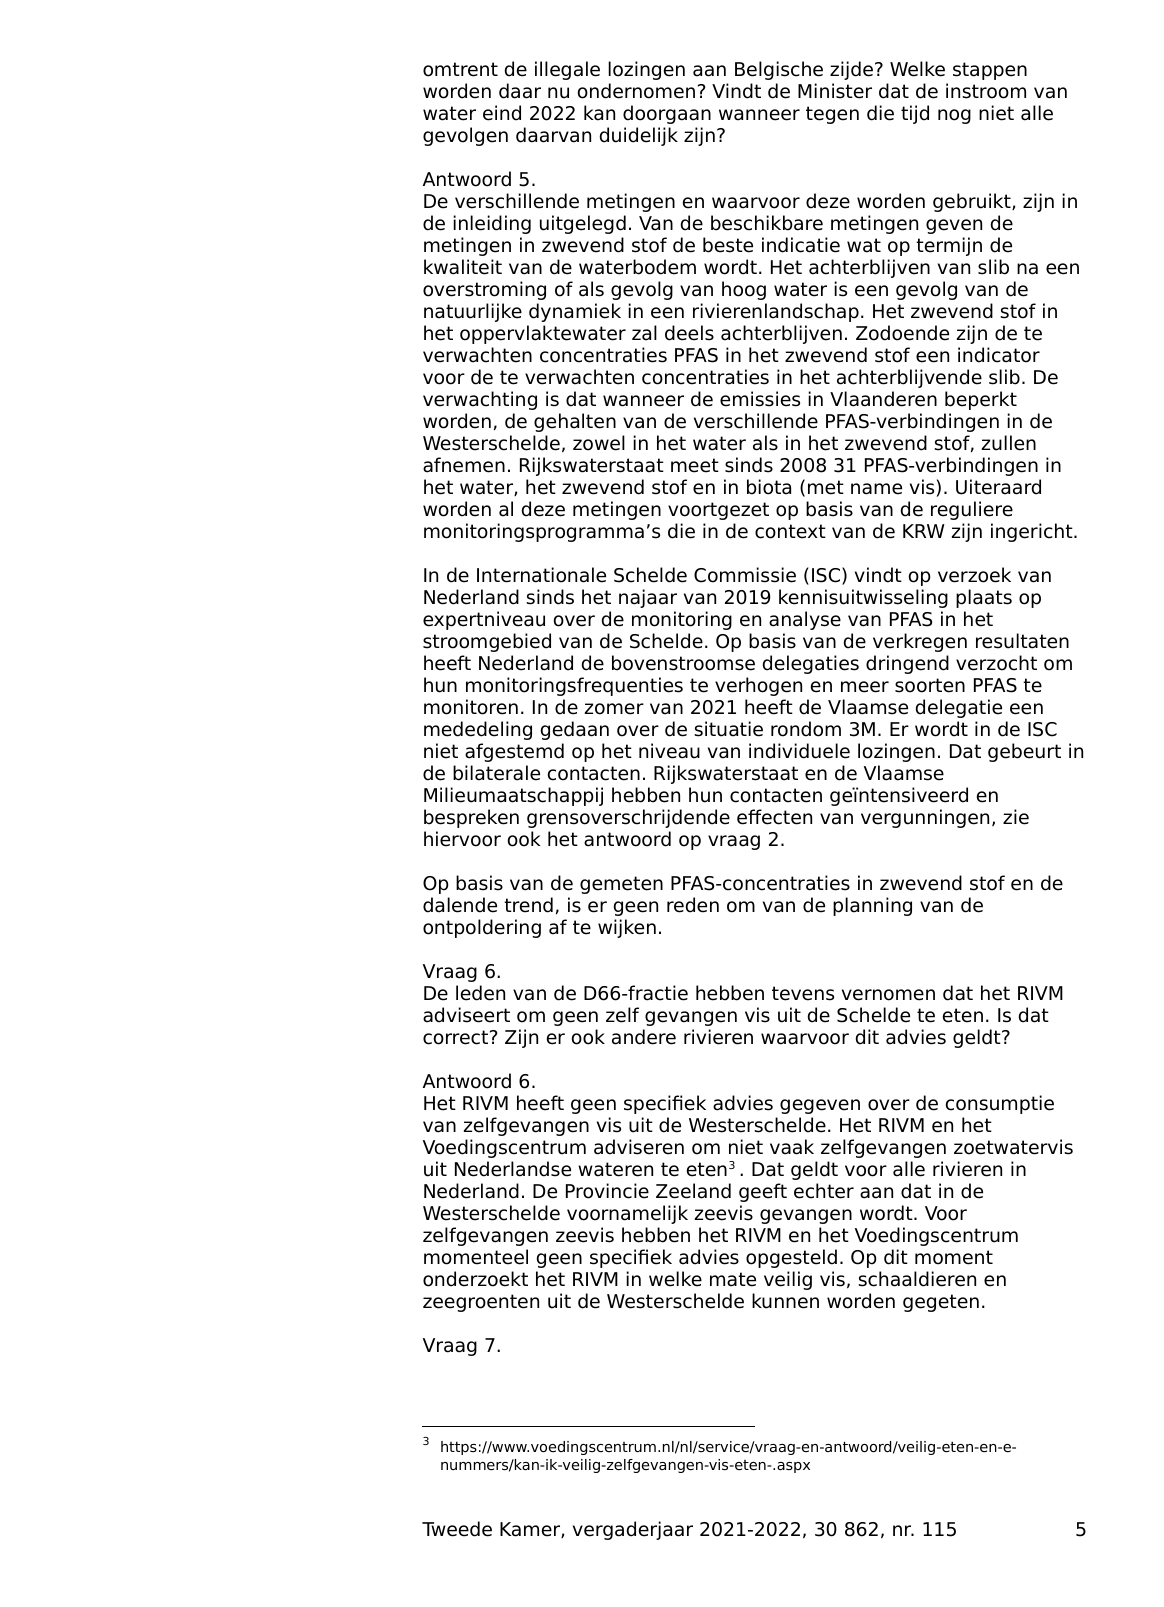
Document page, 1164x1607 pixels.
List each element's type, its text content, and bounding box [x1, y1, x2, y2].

text Het RIVM heeft geen specifiek advies gegeven over de consumptie van zelfgevangen vis uit de Westerschelde. Het RIVM en het Voedingscentrum adviseren om niet vaak zelfgevangen zoetwatervis uit Nederlandse wateren te eten. Dat geldt voor alle rivieren in Nederland. De Provincie Zeeland geeft echter aan dat in de Westerschelde voornamelijk zeevis gevangen wordt. Voor zelfgevangen zeevis hebben het RIVM en het Voedingscentrum momenteel geen specifiek advies opgesteld. Op dit moment onderzoekt het RIVM in welke mate veilig vis, schaaldieren en zeegroenten uit de Westerschelde kunnen worden gegeten. [422, 1093, 1087, 1313]
text omtrent de illegale lozingen aan Belgische zijde? Welke stappen worden daar nu ondernomen? Vindt de Minister dat de instroom van water eind 2022 kan doorgaan wanneer tegen die tijd nog niet alle gevolgen daarvan duidelijk zijn? [422, 59, 1087, 147]
text Vraag 7. [422, 1335, 1087, 1357]
text Antwoord 6. [422, 1071, 1087, 1093]
text Antwoord 5. [422, 169, 1087, 191]
text Op basis van de gemeten PFAS-concentraties in zwevend stof en de dalende trend, is er geen reden om van de planning van de ontpoldering af te wijken. [422, 873, 1087, 939]
text https://www.voedingscentrum.nl/nl/service/vraag-en-antwoord/veilig-eten-en-e-nummers/kan-ik-veilig-zelfgevangen-vis-eten-.aspx [422, 1435, 1087, 1474]
text Vraag 6. [422, 961, 1087, 983]
text In de Internationale Schelde Commissie (ISC) vindt op verzoek van Nederland sinds het najaar van 2019 kennisuitwisseling plaats op expertniveau over de monitoring en analyse van PFAS in het stroomgebied van de Schelde. Op basis van de verkregen resultaten heeft Nederland de bovenstroomse delegaties dringend verzocht om hun monitoringsfrequenties te verhogen en meer soorten PFAS te monitoren. In de zomer van 2021 heeft de Vlaamse delegatie een mededeling gedaan over de situatie rondom 3M. Er wordt in de ISC niet afgestemd op het niveau van individuele lozingen. Dat gebeurt in de bilaterale contacten. Rijkswaterstaat en de Vlaamse Milieumaatschappij hebben hun contacten geïntensiveerd en bespreken grensoverschrijdende effecten van vergunningen, zie hiervoor ook het antwoord op vraag 2. [422, 565, 1087, 851]
text De leden van de D66-fractie hebben tevens vernomen dat het RIVM adviseert om geen zelf gevangen vis uit de Schelde te eten. Is dat correct? Zijn er ook andere rivieren waarvoor dit advies geldt? [422, 983, 1087, 1049]
text De verschillende metingen en waarvoor deze worden gebruikt, zijn in de inleiding uitgelegd. Van de beschikbare metingen geven de metingen in zwevend stof de beste indicatie wat op termijn de kwaliteit van de waterbodem wordt. Het achterblijven van slib na een overstroming of als gevolg van hoog water is een gevolg van de natuurlijke dynamiek in een rivierenlandschap. Het zwevend stof in het oppervlaktewater zal deels achterblijven. Zodoende zijn de te verwachten concentraties PFAS in het zwevend stof een indicator voor de te verwachten concentraties in het achterblijvende slib. De verwachting is dat wanneer de emissies in Vlaanderen beperkt worden, de gehalten van de verschillende PFAS-verbindingen in de Westerschelde, zowel in het water als in het zwevend stof, zullen afnemen. Rijkswaterstaat meet sinds 2008 31 PFAS-verbindingen in het water, het zwevend stof en in biota (met name vis). Uiteraard worden al deze metingen voortgezet op basis van de reguliere monitoringsprogramma’s die in de context van de KRW zijn ingericht. [422, 191, 1087, 543]
